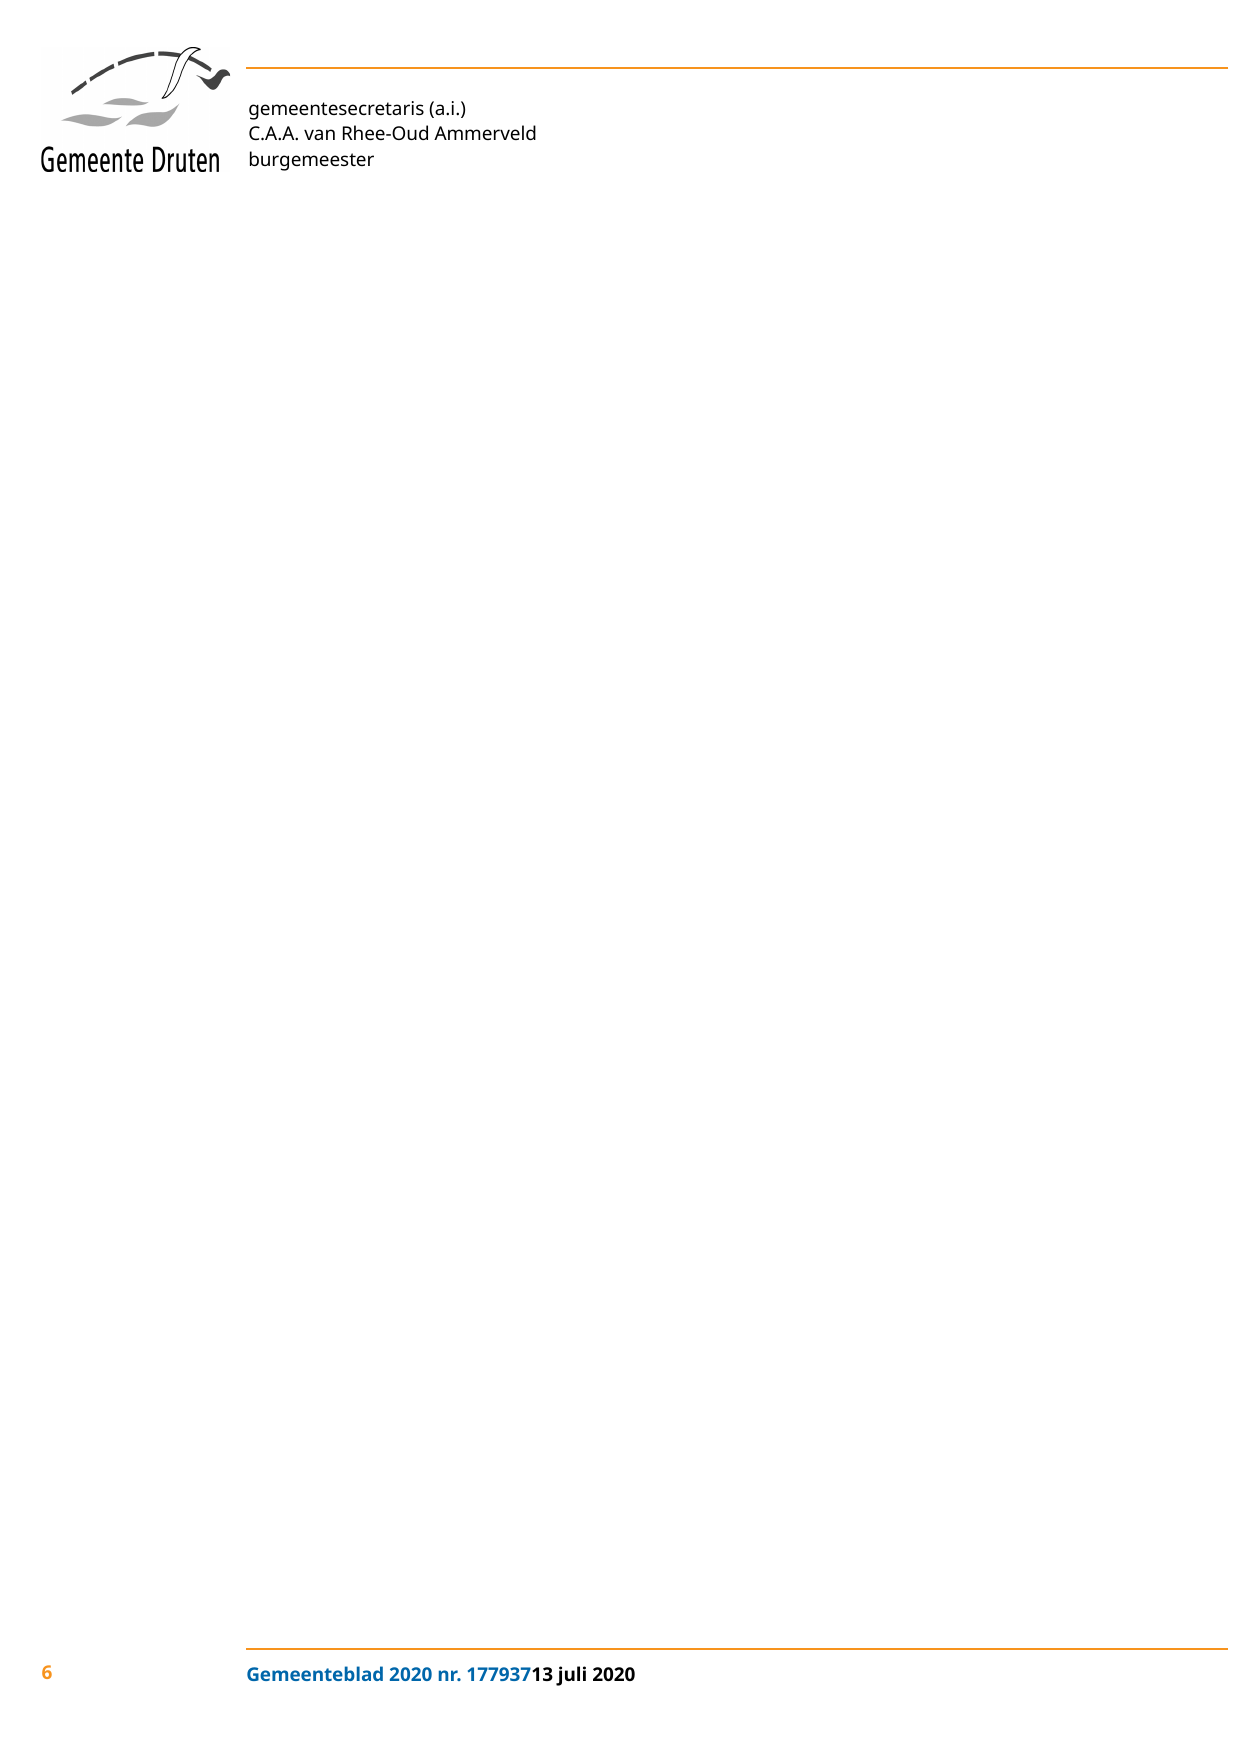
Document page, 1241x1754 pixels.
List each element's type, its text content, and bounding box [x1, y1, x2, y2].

text C.A.A. van Rhee-Oud Ammerveld [248, 121, 1152, 146]
text burgemeester [248, 146, 1152, 172]
text gemeentesecretaris (a.i.) [248, 95, 1152, 121]
picture [41, 47, 231, 172]
